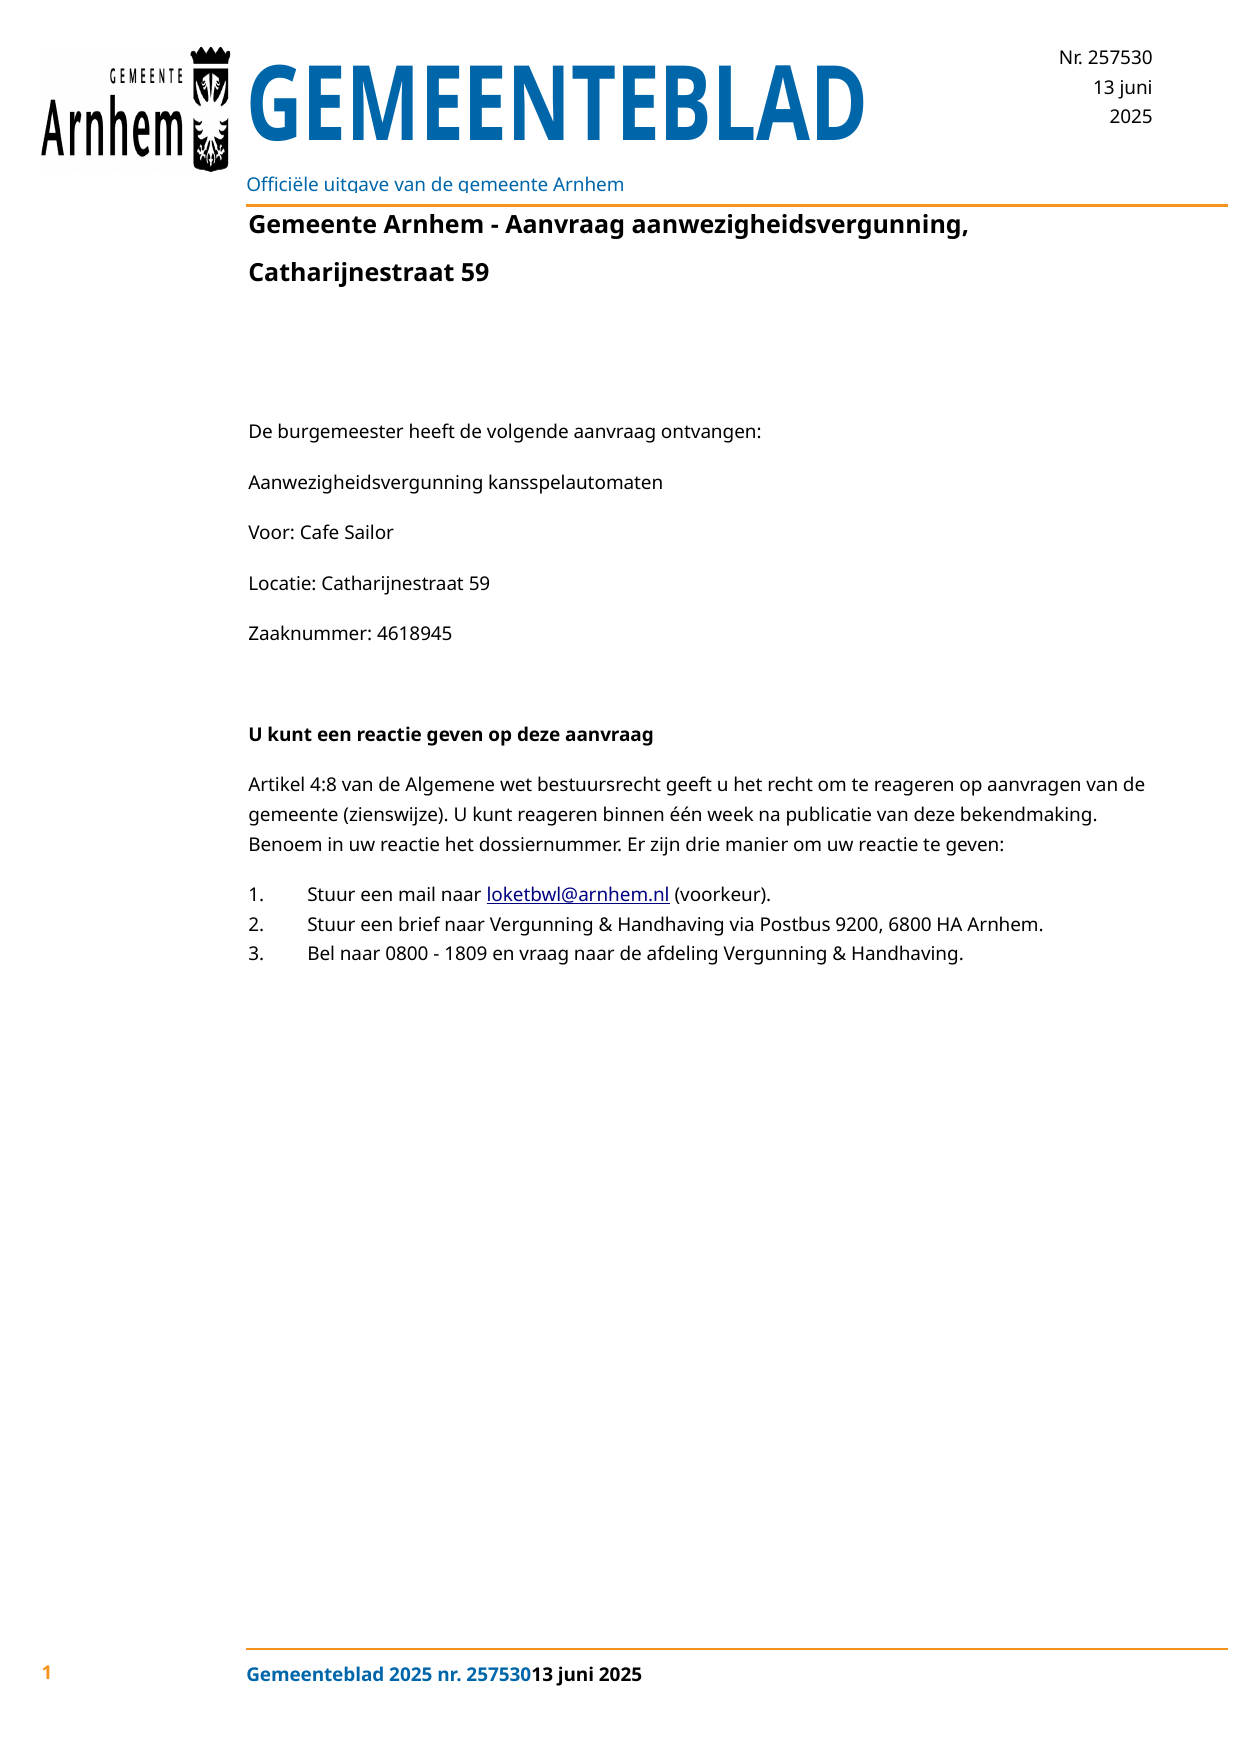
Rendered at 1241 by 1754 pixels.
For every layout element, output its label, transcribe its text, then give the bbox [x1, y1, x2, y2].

text U kunt een reactie geven op deze aanvraag [248, 721, 1152, 747]
text De burgemeester heeft de volgende aanvraag ontvangen: [248, 419, 1152, 444]
list Stuur een mail naar loketbwl@arnhem.nl (voorkeur). [248, 881, 1152, 907]
text Artikel 4:8 van de Algemene wet bestuursrecht geeft u het recht om te reageren op aanvragen van de gemeente (zienswijze). U kunt reageren binnen één week na publicatie van deze bekendmaking. Benoem in uw reactie het dossiernummer. Er zijn drie manier om uw reactie te geven: [248, 772, 1152, 857]
text Locatie: Catharijnestraat 59 [248, 570, 1152, 596]
picture [41, 47, 231, 172]
list Bel naar 0800 - 1809 en vraag naar de afdeling Vergunning & Handhaving. [248, 940, 1152, 966]
text Gemeente Arnhem - Aanvraag aanwezigheidsvergunning, Catharijnestraat 59 [248, 207, 1152, 288]
list Stuur een brief naar Vergunning & Handhaving via Postbus 9200, 6800 HA Arnhem. [248, 911, 1152, 937]
text Voor: Cafe Sailor [248, 519, 1152, 545]
text Zaaknummer: 4618945 [248, 620, 1152, 646]
text Aanwezigheidsvergunning kansspelautomaten [248, 469, 1152, 495]
